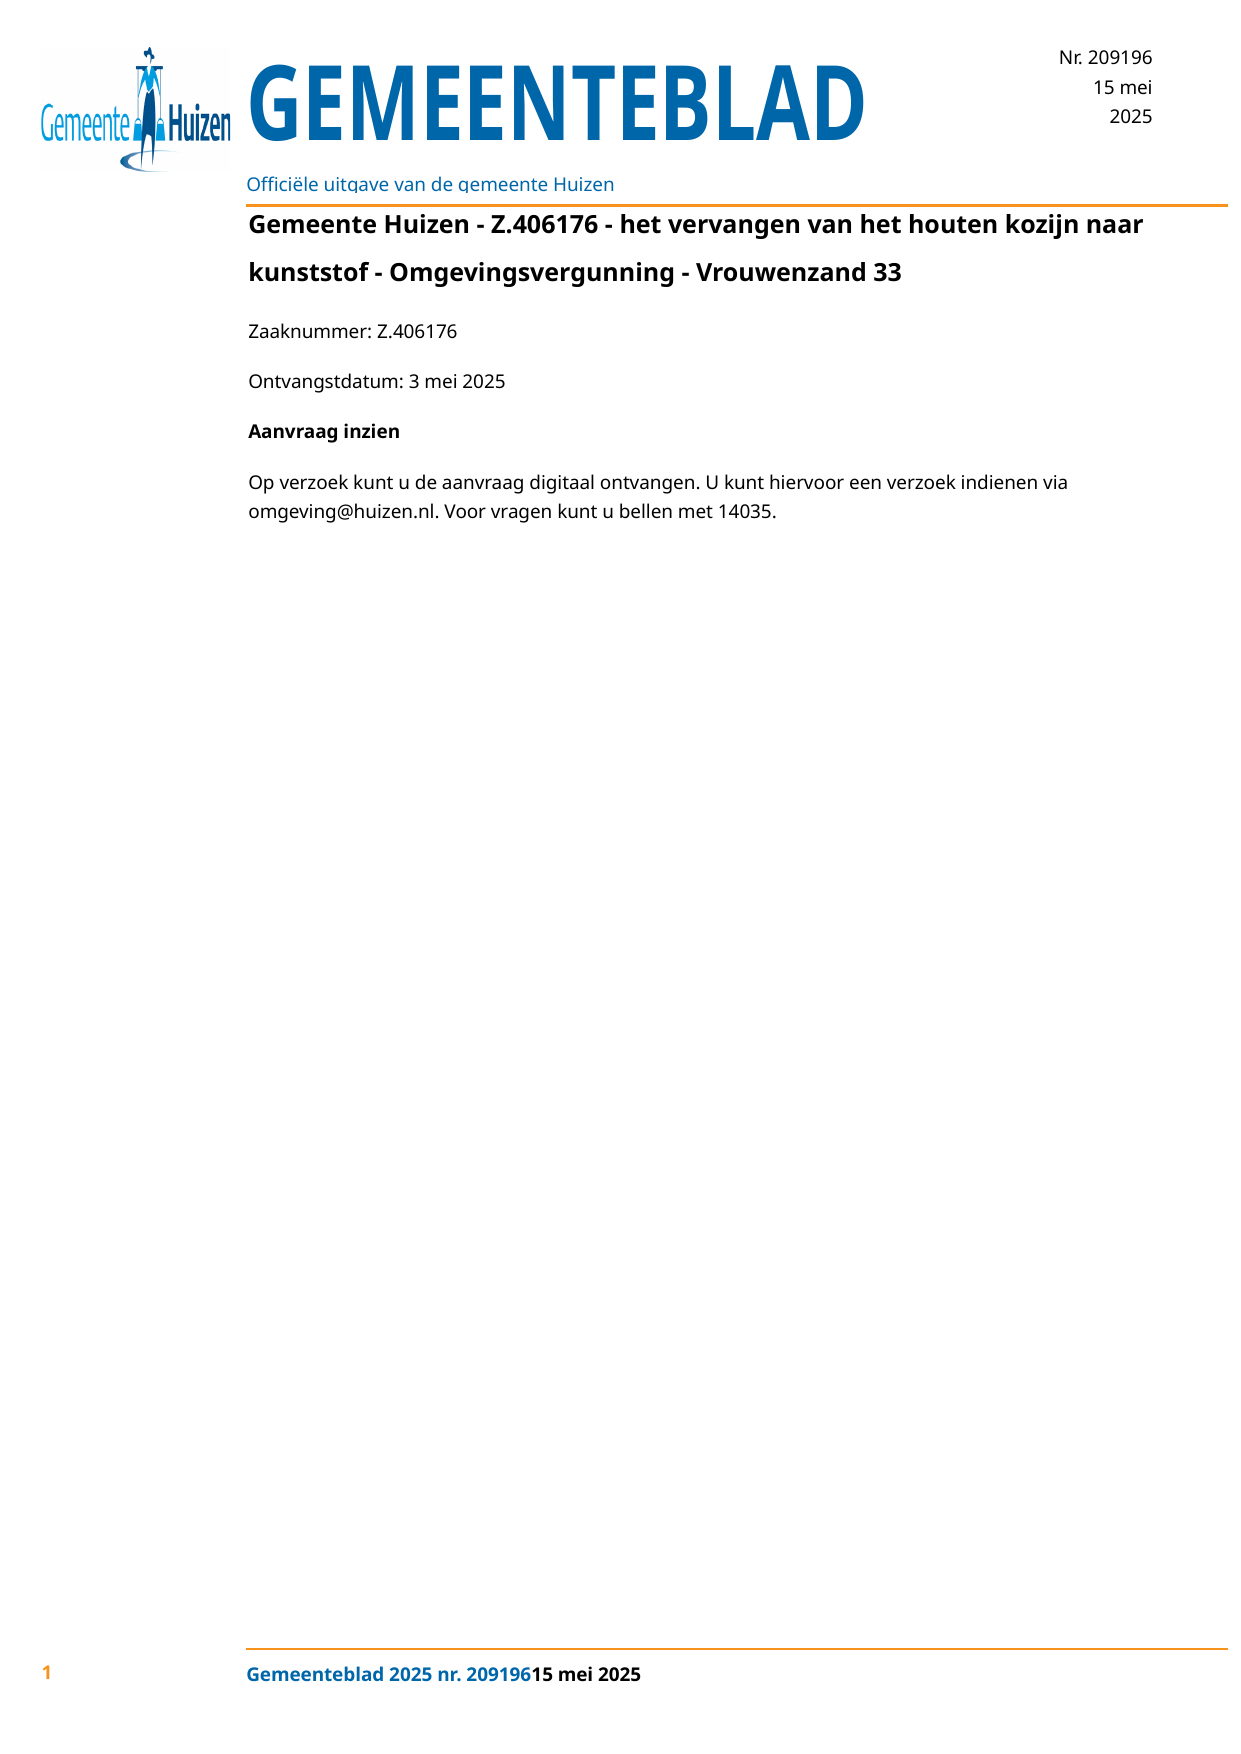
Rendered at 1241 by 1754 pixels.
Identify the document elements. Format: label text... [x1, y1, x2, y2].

text Ontvangstdatum: 3 mei 2025 [248, 368, 1152, 394]
text Op verzoek kunt u de aanvraag digitaal ontvangen. U kunt hiervoor een verzoek indienen via omgeving@huizen.nl. Voor vragen kunt u bellen met 14035. [248, 469, 1152, 524]
text Aanvraag inzien [248, 419, 1152, 444]
text Gemeente Huizen - Z.406176 - het vervangen van het houten kozijn naar kunststof - Omgevingsvergunning - Vrouwenzand 33 [248, 207, 1152, 288]
text Zaaknummer: Z.406176 [248, 318, 1152, 344]
picture [41, 47, 231, 172]
